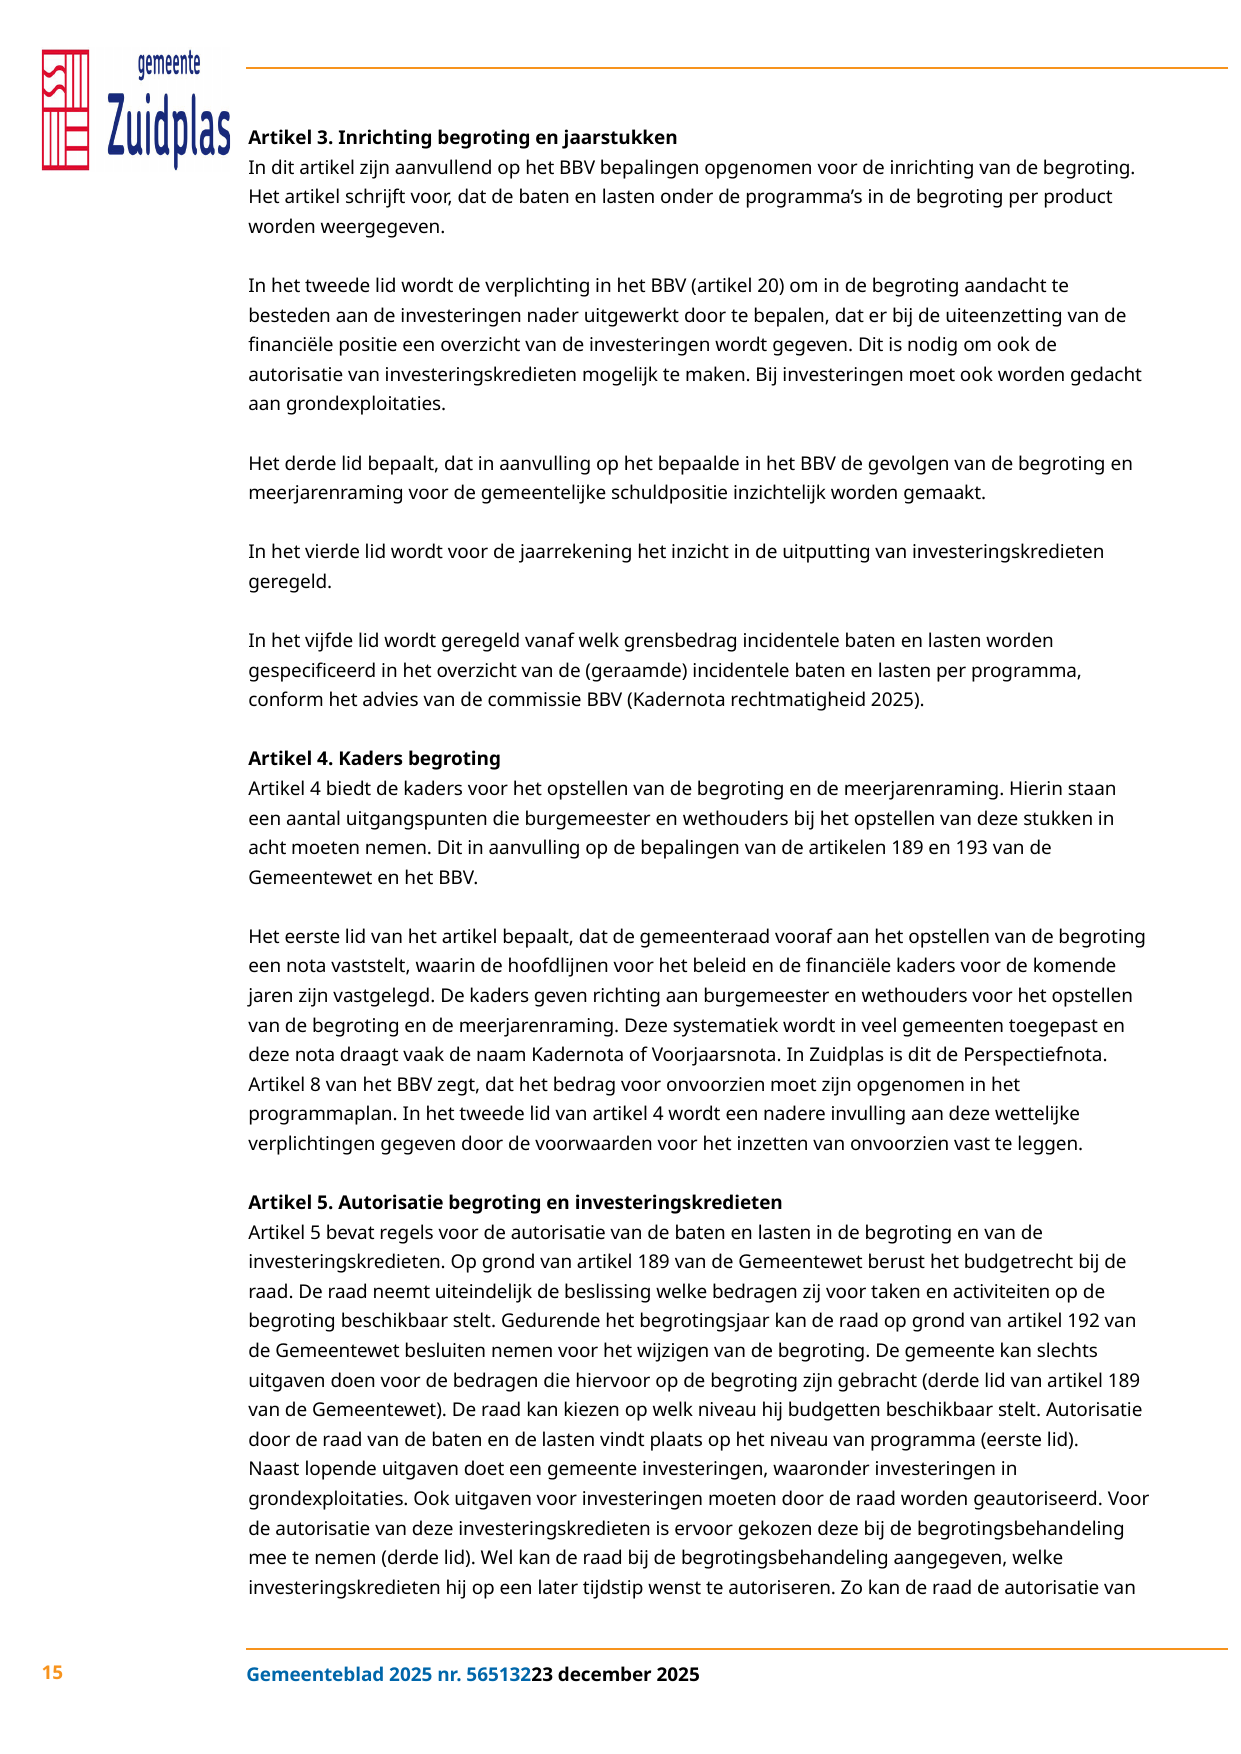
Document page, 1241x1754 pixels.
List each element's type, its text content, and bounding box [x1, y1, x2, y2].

text Naast lopende uitgaven doet een gemeente investeringen, waaronder investeringen in grondexploitaties. Ook uitgaven voor investeringen moeten door de raad worden geautoriseerd. Voor de autorisatie van deze investeringskredieten is ervoor gekozen deze bij de begrotingsbehandeling mee te nemen (derde lid). Wel kan de raad bij de begrotingsbehandeling aangegeven, welke investeringskredieten hij op een later tijdstip wenst te autoriseren. Zo kan de raad de autorisatie van [248, 1456, 1152, 1600]
text Artikel 5 bevat regels voor de autorisatie van de baten en lasten in de begroting en van de investeringskredieten. Op grond van artikel 189 van de Gemeentewet berust het budgetrecht bij de raad. De raad neemt uiteindelijk de beslissing welke bedragen zij voor taken en activiteiten op de begroting beschikbaar stelt. Gedurende het begrotingsjaar kan de raad op grond van artikel 192 van de Gemeentewet besluiten nemen voor het wijzigen van de begroting. De gemeente kan slechts uitgaven doen voor de bedragen die hiervoor op de begroting zijn gebracht (derde lid van artikel 189 van de Gemeentewet). De raad kan kiezen op welk niveau hij budgetten beschikbaar stelt. Autorisatie door de raad van de baten en de lasten vindt plaats op het niveau van programma (eerste lid). [248, 1219, 1152, 1452]
text In het tweede lid wordt de verplichting in het BBV (artikel 20) om in de begroting aandacht te besteden aan de investeringen nader uitgewerkt door te bepalen, dat er bij de uiteenzetting van de financiële positie een overzicht van de investeringen wordt gegeven. Dit is nodig om ook de autorisatie van investeringskredieten mogelijk te maken. Bij investeringen moet ook worden gedacht aan grondexploitaties. [248, 272, 1152, 416]
text Artikel 4. Kaders begroting [248, 746, 1152, 771]
picture [41, 47, 231, 172]
text Het derde lid bepaalt, dat in aanvulling op het bepaalde in het BBV de gevolgen van de begroting en meerjarenraming voor de gemeentelijke schuldpositie inzichtelijk worden gemaakt. [248, 450, 1152, 505]
text Artikel 4 biedt de kaders voor het opstellen van de begroting en de meerjarenraming. Hierin staan een aantal uitgangspunten die burgemeester en wethouders bij het opstellen van deze stukken in acht moeten nemen. Dit in aanvulling op de bepalingen van de artikelen 189 en 193 van de Gemeentewet en het BBV. [248, 775, 1152, 890]
text Artikel 3. Inrichting begroting en jaarstukken [248, 124, 1152, 150]
text In dit artikel zijn aanvullend op het BBV bepalingen opgenomen voor de inrichting van de begroting. Het artikel schrijft voor, dat de baten en lasten onder de programma’s in de begroting per product worden weergegeven. [248, 154, 1152, 239]
text Artikel 5. Autorisatie begroting en investeringskredieten [248, 1189, 1152, 1215]
text Het eerste lid van het artikel bepaalt, dat de gemeenteraad vooraf aan het opstellen van de begroting een nota vaststelt, waarin de hoofdlijnen voor het beleid en de financiële kaders voor de komende jaren zijn vastgelegd. De kaders geven richting aan burgemeester en wethouders voor het opstellen van de begroting en de meerjarenraming. Deze systematiek wordt in veel gemeenten toegepast en deze nota draagt vaak de naam Kadernota of Voorjaarsnota. In Zuidplas is dit de Perspectiefnota. [248, 923, 1152, 1067]
text In het vijfde lid wordt geregeld vanaf welk grensbedrag incidentele baten en lasten worden gespecificeerd in het overzicht van de (geraamde) incidentele baten en lasten per programma, conform het advies van de commissie BBV (Kadernota rechtmatigheid 2025). [248, 627, 1152, 712]
text In het vierde lid wordt voor de jaarrekening het inzicht in de uitputting van investeringskredieten geregeld. [248, 538, 1152, 594]
text Artikel 8 van het BBV zegt, dat het bedrag voor onvoorzien moet zijn opgenomen in het programmaplan. In het tweede lid van artikel 4 wordt een nadere invulling aan deze wettelijke verplichtingen gegeven door de voorwaarden voor het inzetten van onvoorzien vast te leggen. [248, 1071, 1152, 1156]
